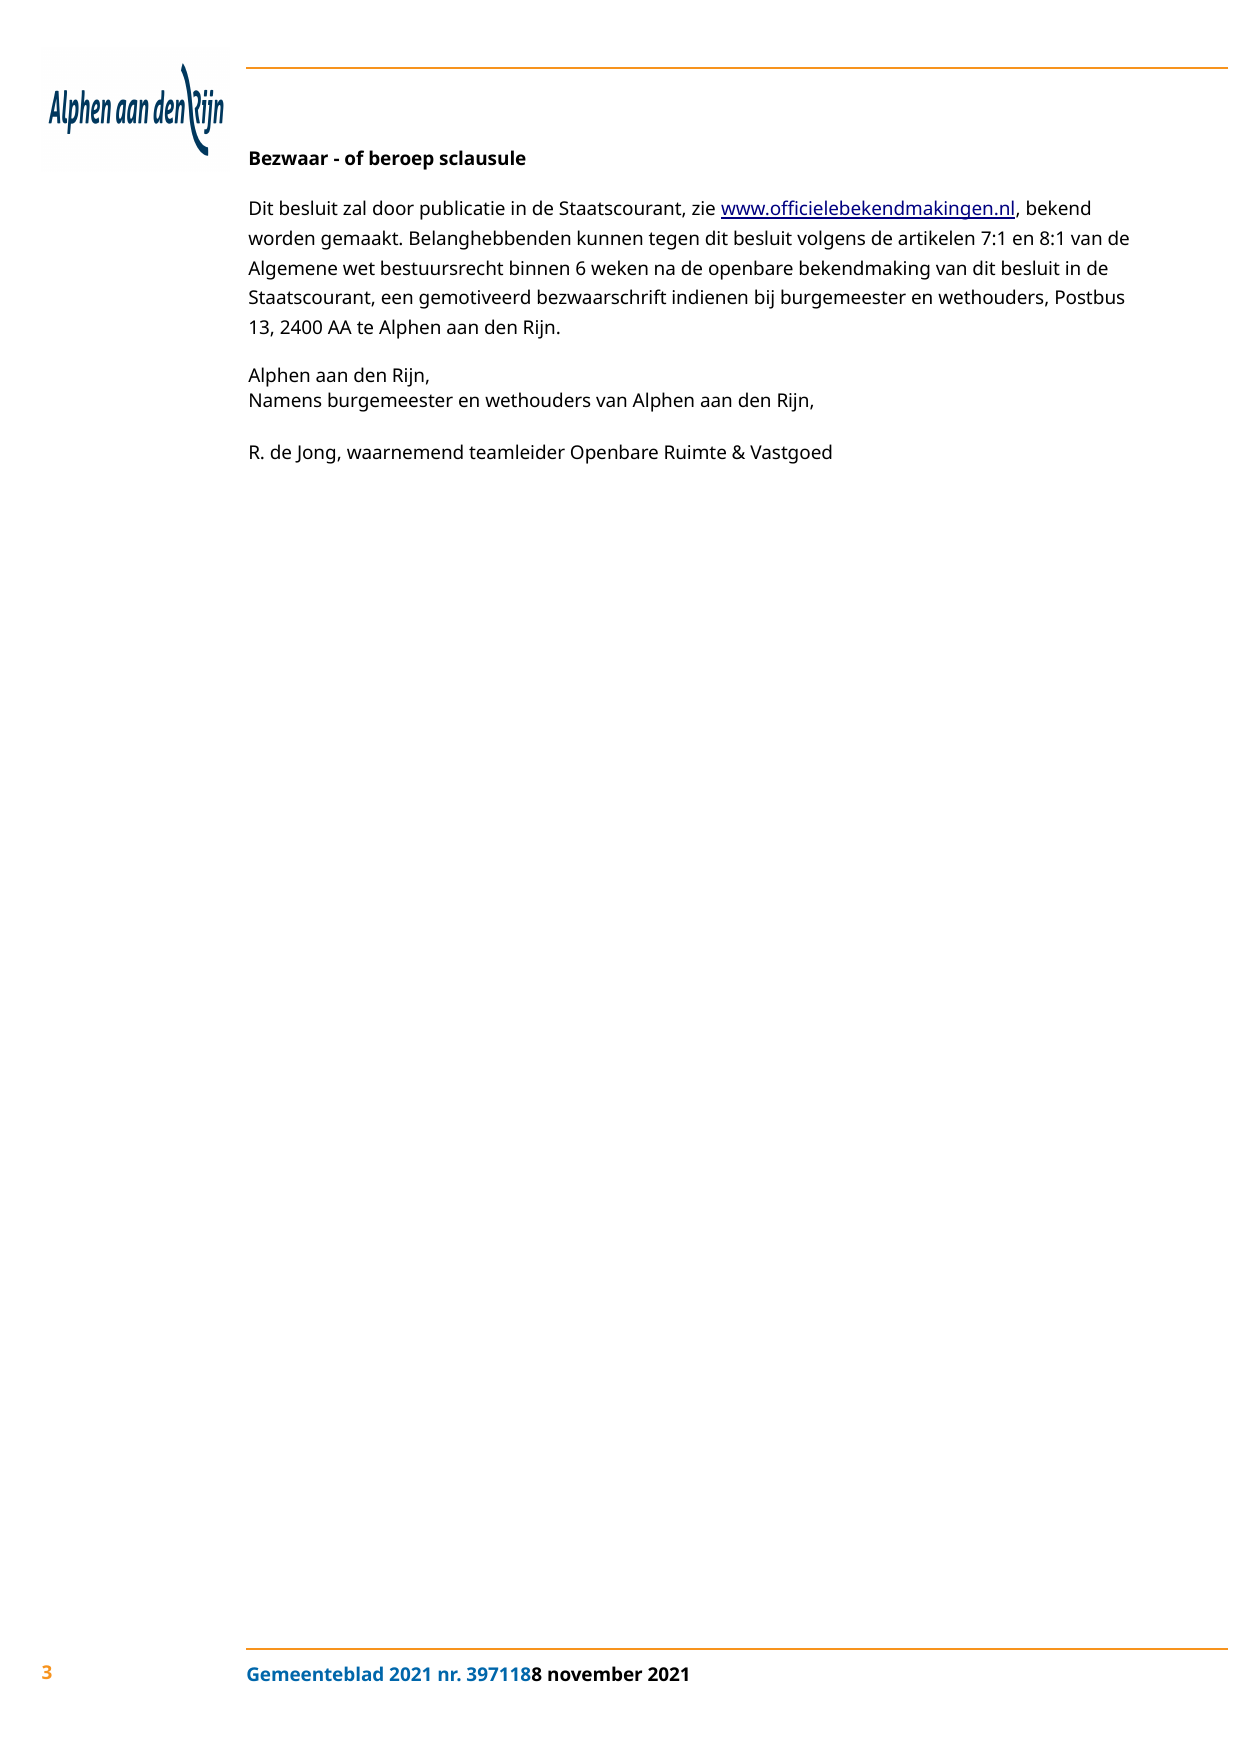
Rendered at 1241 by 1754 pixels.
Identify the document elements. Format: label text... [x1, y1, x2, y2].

text Namens burgemeester en wethouders van Alphen aan den Rijn, [248, 387, 1152, 413]
picture [41, 47, 231, 172]
text Bezwaar - of beroep sclausule [248, 145, 1152, 171]
text R. de Jong, waarnemend teamleider Openbare Ruimte & Vastgoed [248, 439, 1152, 465]
text Dit besluit zal door publicatie in de Staatscourant, zie www.officielebekendmakingen.nl, bekend worden gemaakt. Belanghebbenden kunnen tegen dit besluit volgens de artikelen 7:1 en 8:1 van de Algemene wet bestuursrecht binnen 6 weken na de openbare bekendmaking van dit besluit in de Staatscourant, een gemotiveerd bezwaarschrift indienen bij burgemeester en wethouders, Postbus 13, 2400 AA te Alphen aan den Rijn. [248, 196, 1152, 340]
text Alphen aan den Rijn, [248, 362, 1152, 387]
